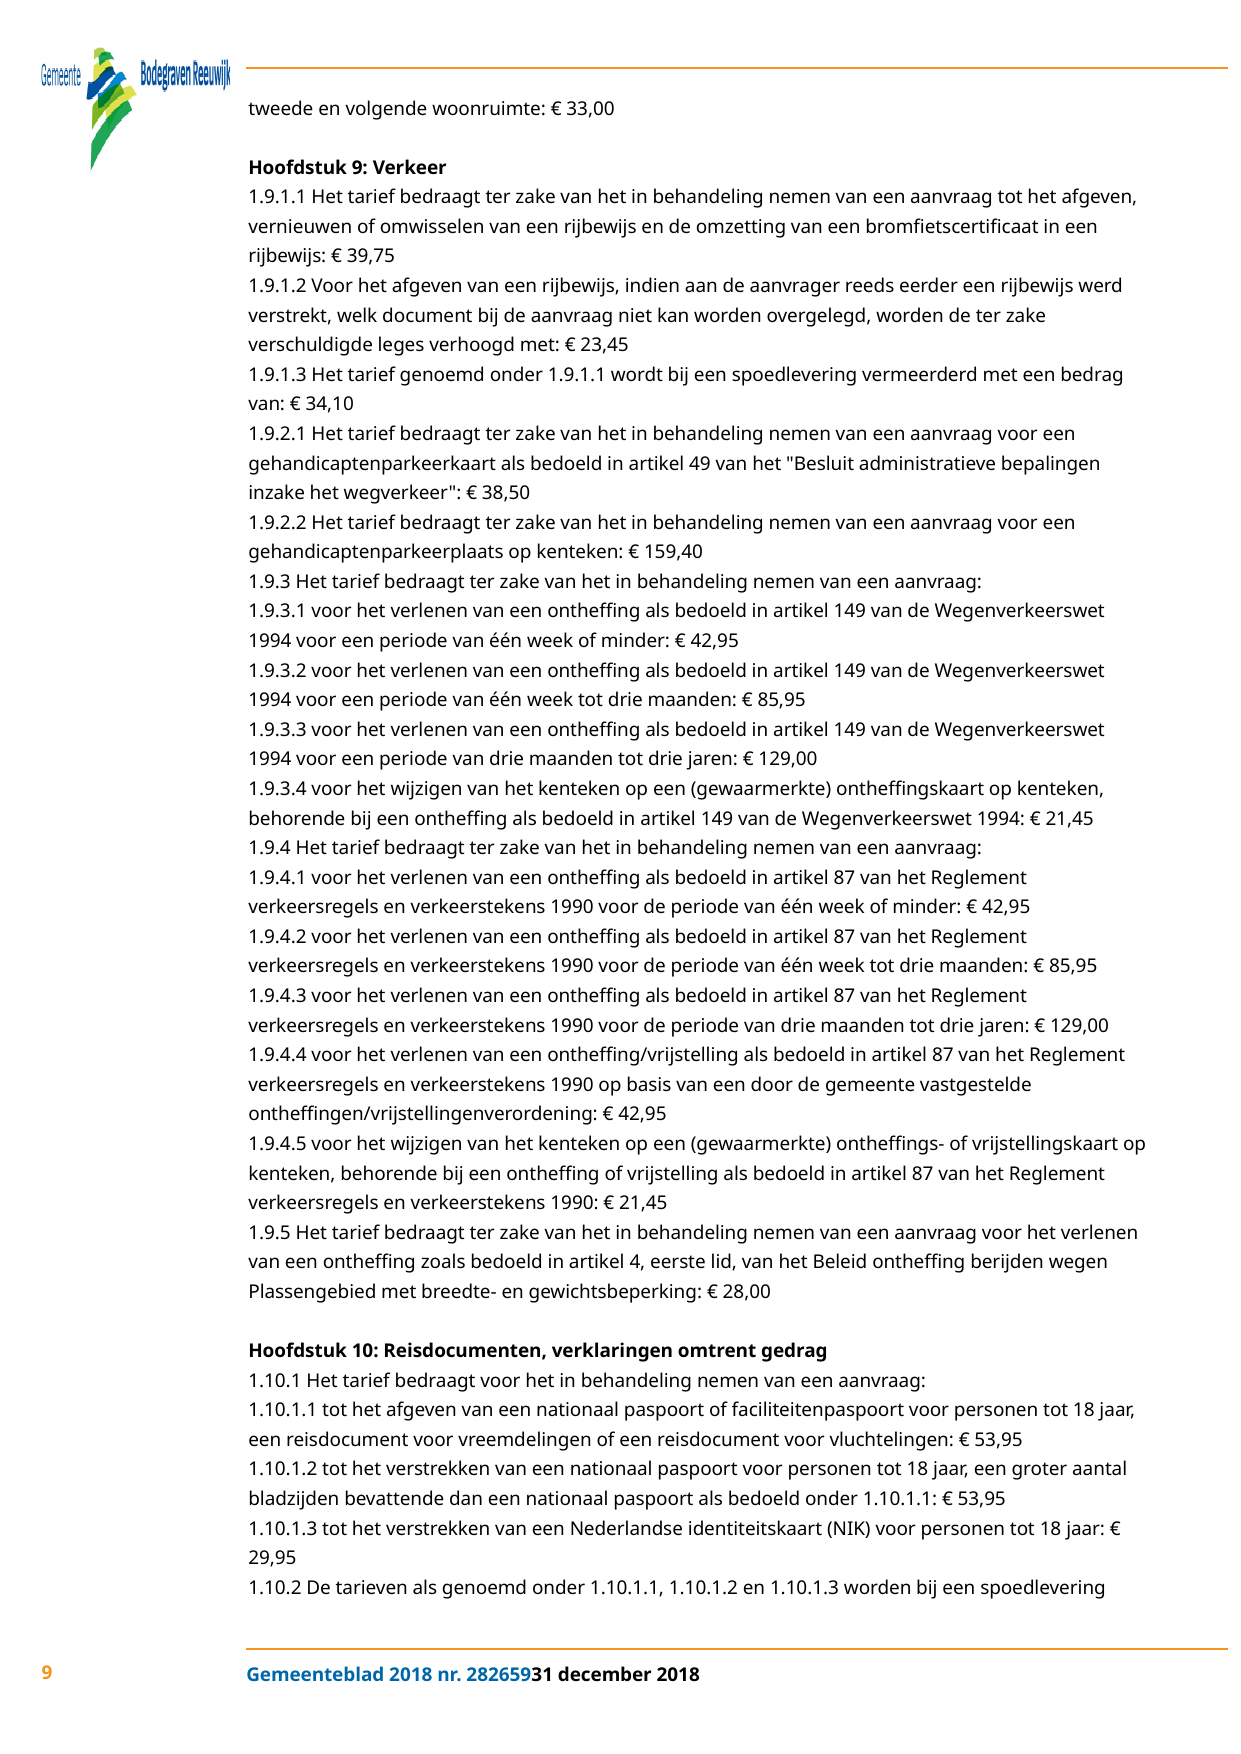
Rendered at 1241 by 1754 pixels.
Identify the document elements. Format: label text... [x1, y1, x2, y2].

text 1.9.1.2 Voor het afgeven van een rijbewijs, indien aan de aanvrager reeds eerder een rijbewijs werd verstrekt, welk document bij de aanvraag niet kan worden overgelegd, worden de ter zake verschuldigde leges verhoogd met: € 23,45 [248, 272, 1152, 357]
text Hoofdstuk 9: Verkeer [248, 154, 1152, 180]
text 1.9.3.4 voor het wijzigen van het kenteken op een (gewaarmerkte) ontheffingskaart op kenteken, behorende bij een ontheffing als bedoeld in artikel 149 van de Wegenverkeerswet 1994: € 21,45 [248, 775, 1152, 831]
text 1.9.5 Het tarief bedraagt ter zake van het in behandeling nemen van een aanvraag voor het verlenen van een ontheffing zoals bedoeld in artikel 4, eerste lid, van het Beleid ontheffing berijden wegen Plassengebied met breedte- en gewichtsbeperking: € 28,00 [248, 1219, 1152, 1304]
text tweede en volgende woonruimte: € 33,00 [248, 95, 1152, 121]
text 1.9.3.1 voor het verlenen van een ontheffing als bedoeld in artikel 149 van de Wegenverkeerswet 1994 voor een periode van één week of minder: € 42,95 [248, 598, 1152, 653]
text 1.9.4.4 voor het verlenen van een ontheffing/vrijstelling als bedoeld in artikel 87 van het Reglement verkeersregels en verkeerstekens 1990 op basis van een door de gemeente vastgestelde ontheffingen/vrijstellingenverordening: € 42,95 [248, 1041, 1152, 1126]
text 1.9.3.2 voor het verlenen van een ontheffing als bedoeld in artikel 149 van de Wegenverkeerswet 1994 voor een periode van één week tot drie maanden: € 85,95 [248, 657, 1152, 712]
text 1.10.1.2 tot het verstrekken van een nationaal paspoort voor personen tot 18 jaar, een groter aantal bladzijden bevattende dan een nationaal paspoort als bedoeld onder 1.10.1.1: € 53,95 [248, 1456, 1152, 1511]
text 1.9.1.1 Het tarief bedraagt ter zake van het in behandeling nemen van een aanvraag tot het afgeven, vernieuwen of omwisselen van een rijbewijs en de omzetting van een bromfietscertificaat in een rijbewijs: € 39,75 [248, 183, 1152, 268]
picture [41, 47, 231, 172]
text 1.10.1 Het tarief bedraagt voor het in behandeling nemen van een aanvraag: [248, 1367, 1152, 1393]
text 1.9.3.3 voor het verlenen van een ontheffing als bedoeld in artikel 149 van de Wegenverkeerswet 1994 voor een periode van drie maanden tot drie jaren: € 129,00 [248, 716, 1152, 771]
text 1.10.1.1 tot het afgeven van een nationaal paspoort of faciliteitenpaspoort voor personen tot 18 jaar, een reisdocument voor vreemdelingen of een reisdocument voor vluchtelingen: € 53,95 [248, 1396, 1152, 1452]
text 1.9.4.1 voor het verlenen van een ontheffing als bedoeld in artikel 87 van het Reglement verkeersregels en verkeerstekens 1990 voor de periode van één week of minder: € 42,95 [248, 864, 1152, 919]
text 1.9.2.1 Het tarief bedraagt ter zake van het in behandeling nemen van een aanvraag voor een gehandicaptenparkeerkaart als bedoeld in artikel 49 van het "Besluit administratieve bepalingen inzake het wegverkeer": € 38,50 [248, 420, 1152, 505]
text 1.9.2.2 Het tarief bedraagt ter zake van het in behandeling nemen van een aanvraag voor een gehandicaptenparkeerplaats op kenteken: € 159,40 [248, 509, 1152, 564]
text 1.9.4.2 voor het verlenen van een ontheffing als bedoeld in artikel 87 van het Reglement verkeersregels en verkeerstekens 1990 voor de periode van één week tot drie maanden: € 85,95 [248, 923, 1152, 978]
text 1.9.4.3 voor het verlenen van een ontheffing als bedoeld in artikel 87 van het Reglement verkeersregels en verkeerstekens 1990 voor de periode van drie maanden tot drie jaren: € 129,00 [248, 982, 1152, 1038]
text 1.9.1.3 Het tarief genoemd onder 1.9.1.1 wordt bij een spoedlevering vermeerderd met een bedrag van: € 34,10 [248, 361, 1152, 416]
text 1.9.4 Het tarief bedraagt ter zake van het in behandeling nemen van een aanvraag: [248, 834, 1152, 860]
text Hoofdstuk 10: Reisdocumenten, verklaringen omtrent gedrag [248, 1337, 1152, 1363]
text 1.9.4.5 voor het wijzigen van het kenteken op een (gewaarmerkte) ontheffings- of vrijstellingskaart op kenteken, behorende bij een ontheffing of vrijstelling als bedoeld in artikel 87 van het Reglement verkeersregels en verkeerstekens 1990: € 21,45 [248, 1130, 1152, 1215]
text 1.10.2 De tarieven als genoemd onder 1.10.1.1, 1.10.1.2 en 1.10.1.3 worden bij een spoedlevering [248, 1574, 1152, 1600]
text 1.10.1.3 tot het verstrekken van een Nederlandse identiteitskaart (NIK) voor personen tot 18 jaar: € 29,95 [248, 1515, 1152, 1570]
text 1.9.3 Het tarief bedraagt ter zake van het in behandeling nemen van een aanvraag: [248, 568, 1152, 594]
